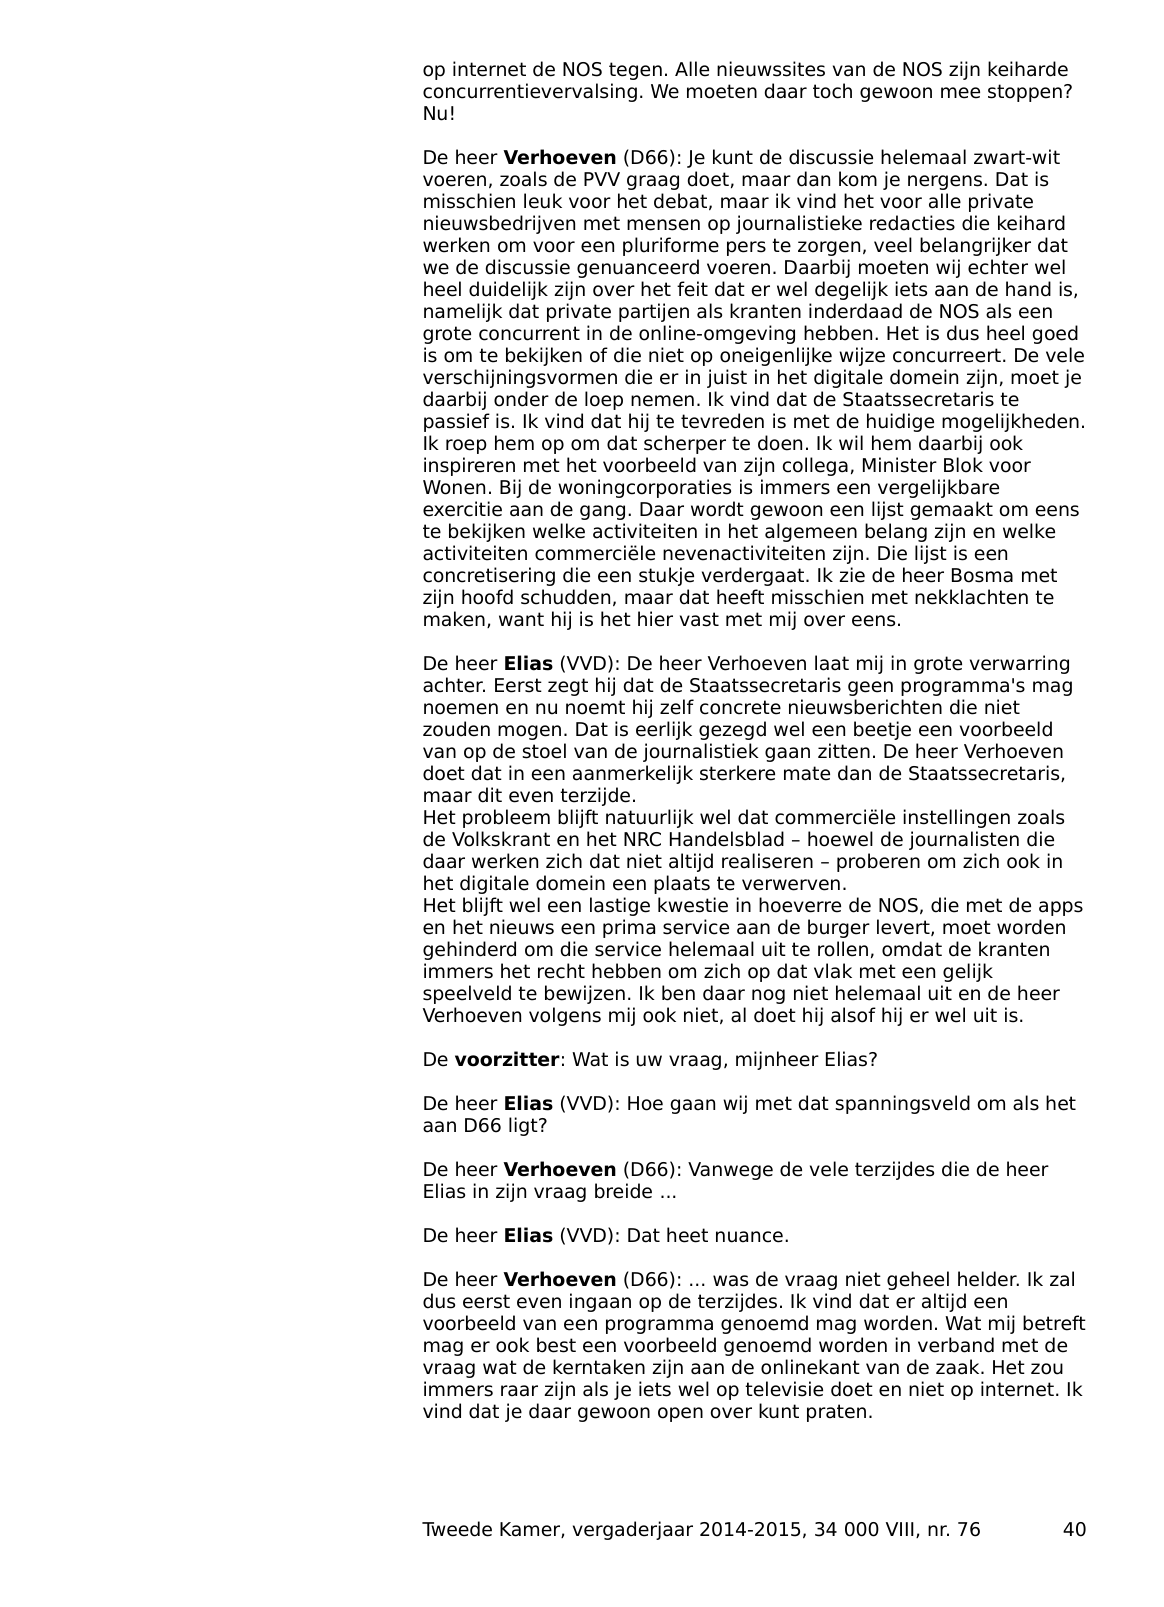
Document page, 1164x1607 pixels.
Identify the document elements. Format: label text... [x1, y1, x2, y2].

text De heer Verhoeven (D66): ... was de vraag niet geheel helder. Ik zal dus eerst even ingaan op de terzijdes. Ik vind dat er altijd een voorbeeld van een programma genoemd mag worden. Wat mij betreft mag er ook best een voorbeeld genoemd worden in verband met de vraag wat de kerntaken zijn aan de onlinekant van de zaak. Het zou immers raar zijn als je iets wel op televisie doet en niet op internet. Ik vind dat je daar gewoon open over kunt praten. [422, 1269, 1087, 1423]
text De voorzitter: Wat is uw vraag, mijnheer Elias? [422, 1049, 1087, 1071]
text De heer Elias (VVD): Hoe gaan wij met dat spanningsveld om als het aan D66 ligt? [422, 1093, 1087, 1137]
text op internet de NOS tegen. Alle nieuwssites van de NOS zijn keiharde concurrentievervalsing. We moeten daar toch gewoon mee stoppen? Nu! [422, 59, 1087, 125]
text De heer Verhoeven (D66): Vanwege de vele terzijdes die de heer Elias in zijn vraag breide ... [422, 1159, 1087, 1203]
text De heer Elias (VVD): Dat heet nuance. [422, 1225, 1087, 1247]
text De heer Verhoeven (D66): Je kunt de discussie helemaal zwart-wit voeren, zoals de PVV graag doet, maar dan kom je nergens. Dat is misschien leuk voor het debat, maar ik vind het voor alle private nieuwsbedrijven met mensen op journalistieke redacties die keihard werken om voor een pluriforme pers te zorgen, veel belangrijker dat we de discussie genuanceerd voeren. Daarbij moeten wij echter wel heel duidelijk zijn over het feit dat er wel degelijk iets aan de hand is, namelijk dat private partijen als kranten inderdaad de NOS als een grote concurrent in de online-omgeving hebben. Het is dus heel goed is om te bekijken of die niet op oneigenlijke wijze concurreert. De vele verschijningsvormen die er in juist in het digitale domein zijn, moet je daarbij onder de loep nemen. Ik vind dat de Staatssecretaris te passief is. Ik vind dat hij te tevreden is met de huidige mogelijkheden. Ik roep hem op om dat scherper te doen. Ik wil hem daarbij ook inspireren met het voorbeeld van zijn collega, Minister Blok voor Wonen. Bij de woningcorporaties is immers een vergelijkbare exercitie aan de gang. Daar wordt gewoon een lijst gemaakt om eens te bekijken welke activiteiten in het algemeen belang zijn en welke activiteiten commerciële nevenactiviteiten zijn. Die lijst is een concretisering die een stukje verdergaat. Ik zie de heer Bosma met zijn hoofd schudden, maar dat heeft misschien met nekklachten te maken, want hij is het hier vast met mij over eens. [422, 147, 1087, 631]
text Het probleem blijft natuurlijk wel dat commerciële instellingen zoals de Volkskrant en het NRC Handelsblad – hoewel de journalisten die daar werken zich dat niet altijd realiseren – proberen om zich ook in het digitale domein een plaats te verwerven. [422, 807, 1087, 895]
text De heer Elias (VVD): De heer Verhoeven laat mij in grote verwarring achter. Eerst zegt hij dat de Staatssecretaris geen programma's mag noemen en nu noemt hij zelf concrete nieuwsberichten die niet zouden mogen. Dat is eerlijk gezegd wel een beetje een voorbeeld van op de stoel van de journalistiek gaan zitten. De heer Verhoeven doet dat in een aanmerkelijk sterkere mate dan de Staatssecretaris, maar dit even terzijde. [422, 653, 1087, 807]
text Het blijft wel een lastige kwestie in hoeverre de NOS, die met de apps en het nieuws een prima service aan de burger levert, moet worden gehinderd om die service helemaal uit te rollen, omdat de kranten immers het recht hebben om zich op dat vlak met een gelijk speelveld te bewijzen. Ik ben daar nog niet helemaal uit en de heer Verhoeven volgens mij ook niet, al doet hij alsof hij er wel uit is. [422, 895, 1087, 1027]
